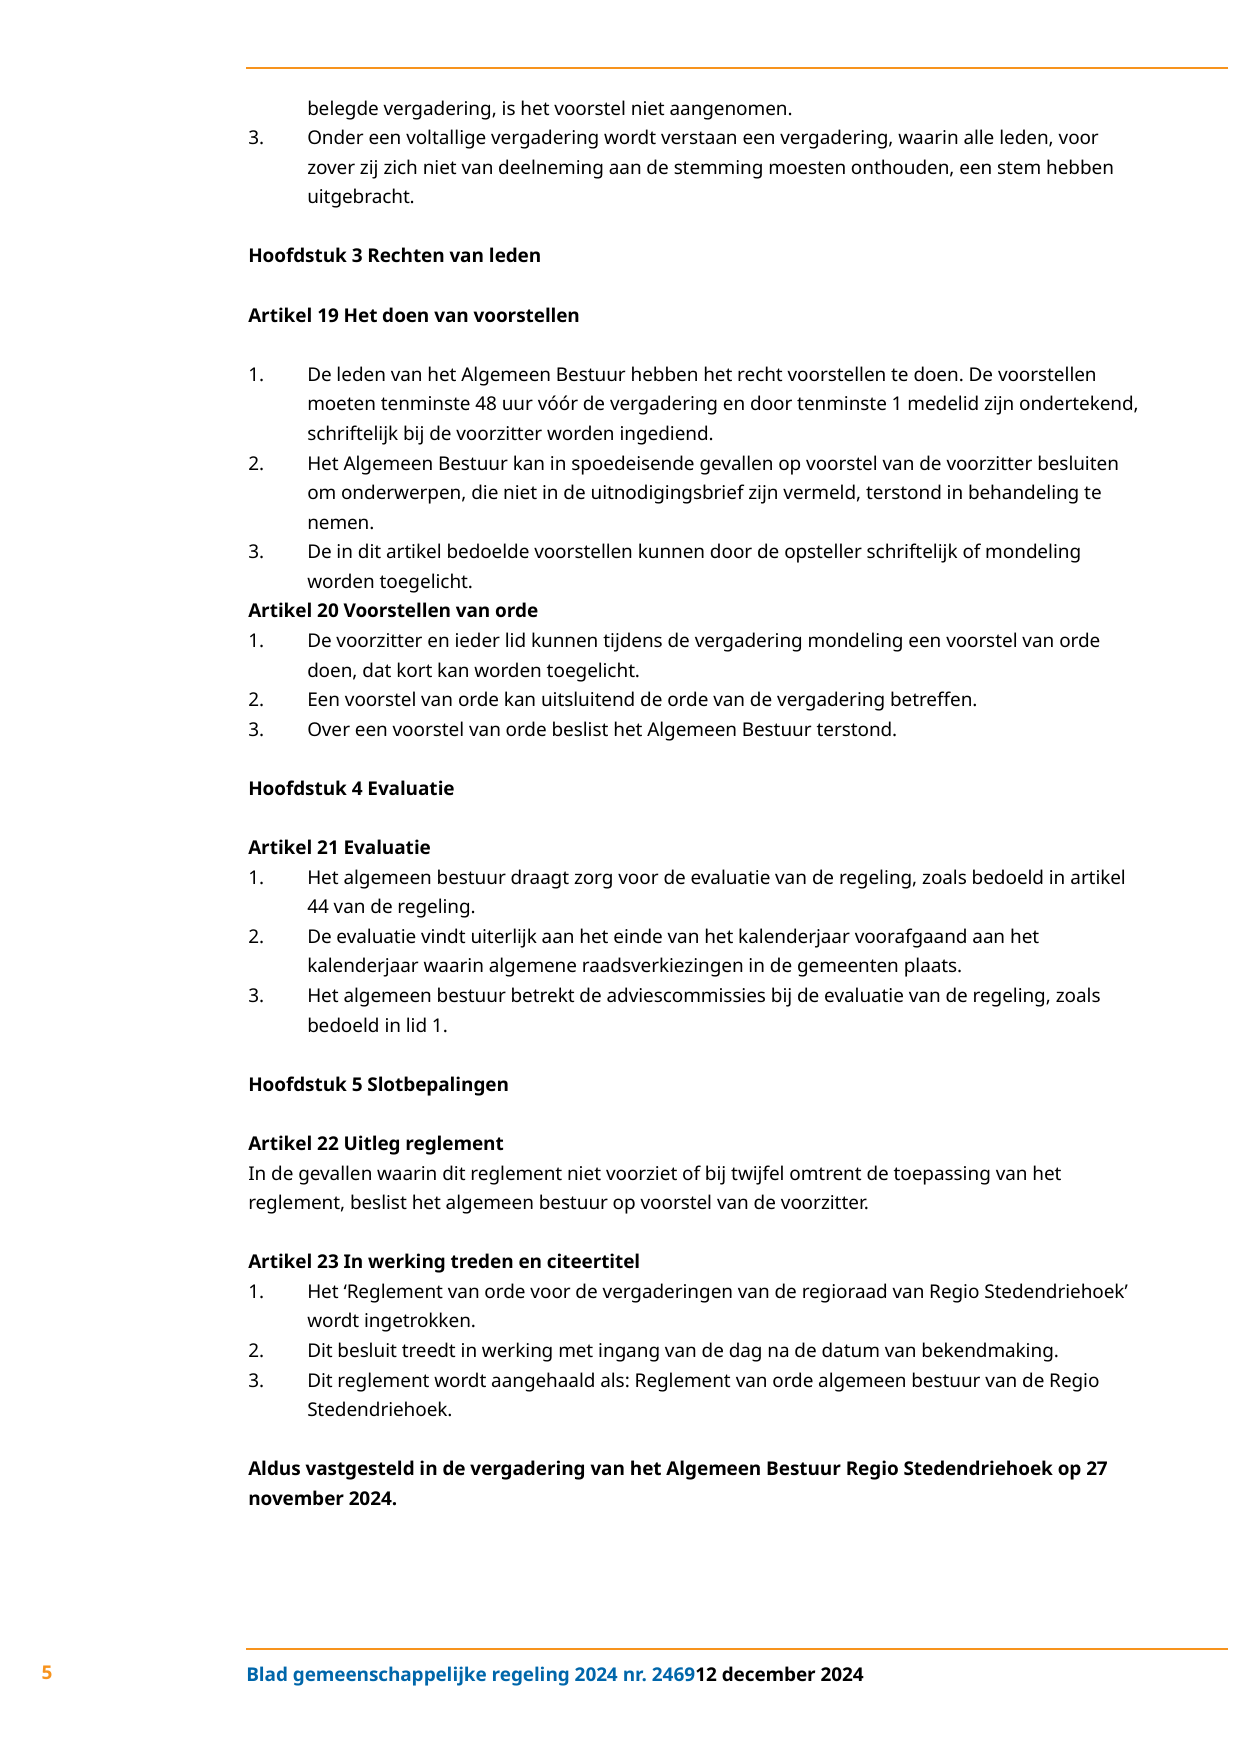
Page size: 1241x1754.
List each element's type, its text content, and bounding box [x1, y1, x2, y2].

text Artikel 23 In werking treden en citeertitel [248, 1248, 1152, 1274]
list De in dit artikel bedoelde voorstellen kunnen door de opsteller schriftelijk of mondeling worden toegelicht. [248, 538, 1152, 594]
list Het algemeen bestuur betrekt de adviescommissies bij de evaluatie van de regeling, zoals bedoeld in lid 1. [248, 982, 1152, 1038]
text Artikel 21 Evaluatie [248, 834, 1152, 860]
list belegde vergadering, is het voorstel niet aangenomen. [248, 95, 1152, 121]
text Artikel 20 Voorstellen van orde [248, 598, 1152, 623]
text Artikel 19 Het doen van voorstellen [248, 302, 1152, 328]
list Onder een voltallige vergadering wordt verstaan een vergadering, waarin alle leden, voor zover zij zich niet van deelneming aan de stemming moesten onthouden, een stem hebben uitgebracht. [248, 124, 1152, 209]
text Hoofdstuk 3 Rechten van leden [248, 243, 1152, 268]
list Het Algemeen Bestuur kan in spoedeisende gevallen op voorstel van de voorzitter besluiten om onderwerpen, die niet in de uitnodigingsbrief zijn vermeld, terstond in behandeling te nemen. [248, 450, 1152, 535]
list Het algemeen bestuur draagt zorg voor de evaluatie van de regeling, zoals bedoeld in artikel 44 van de regeling. [248, 864, 1152, 919]
text Hoofdstuk 5 Slotbepalingen [248, 1071, 1152, 1097]
list Een voorstel van orde kan uitsluitend de orde van de vergadering betreffen. [248, 686, 1152, 712]
list De leden van het Algemeen Bestuur hebben het recht voorstellen te doen. De voorstellen moeten tenminste 48 uur vóór de vergadering en door tenminste 1 medelid zijn ondertekend, schriftelijk bij de voorzitter worden ingediend. [248, 361, 1152, 446]
list De evaluatie vindt uiterlijk aan het einde van het kalenderjaar voorafgaand aan het kalenderjaar waarin algemene raadsverkiezingen in de gemeenten plaats. [248, 923, 1152, 978]
list Dit besluit treedt in werking met ingang van de dag na de datum van bekendmaking. [248, 1337, 1152, 1363]
list De voorzitter en ieder lid kunnen tijdens de vergadering mondeling een voorstel van orde doen, dat kort kan worden toegelicht. [248, 627, 1152, 683]
list Over een voorstel van orde beslist het Algemeen Bestuur terstond. [248, 716, 1152, 742]
text Artikel 22 Uitleg reglement [248, 1130, 1152, 1156]
picture [41, 47, 231, 172]
text Aldus vastgesteld in de vergadering van het Algemeen Bestuur Regio Stedendriehoek op 27 november 2024. [248, 1456, 1152, 1511]
text In de gevallen waarin dit reglement niet voorziet of bij twijfel omtrent de toepassing van het reglement, beslist het algemeen bestuur op voorstel van de voorzitter. [248, 1160, 1152, 1215]
text Hoofdstuk 4 Evaluatie [248, 775, 1152, 801]
list Het ‘Reglement van orde voor de vergaderingen van de regioraad van Regio Stedendriehoek’ wordt ingetrokken. [248, 1278, 1152, 1333]
list Dit reglement wordt aangehaald als: Reglement van orde algemeen bestuur van de Regio Stedendriehoek. [248, 1367, 1152, 1422]
